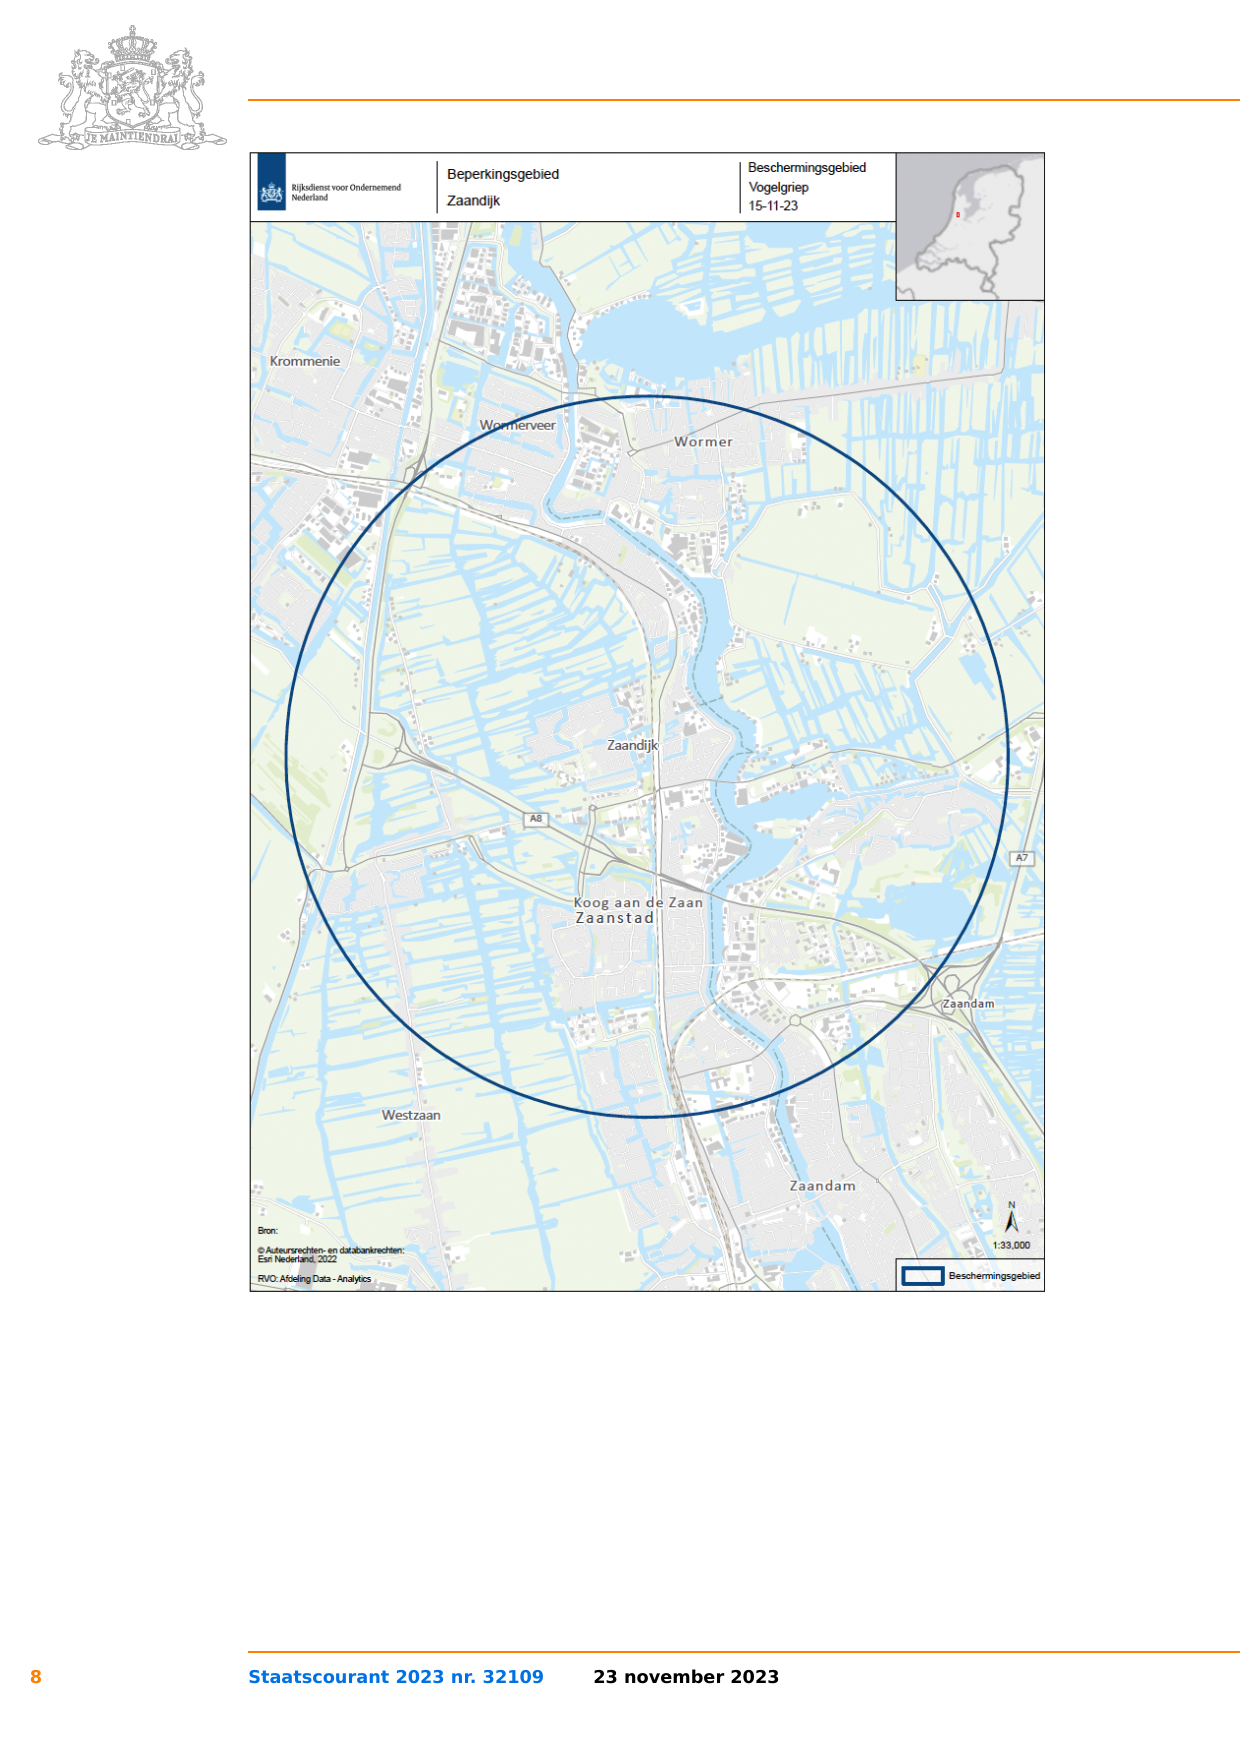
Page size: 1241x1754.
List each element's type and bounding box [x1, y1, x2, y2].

picture [248, 151, 1046, 1292]
picture [38, 25, 227, 150]
